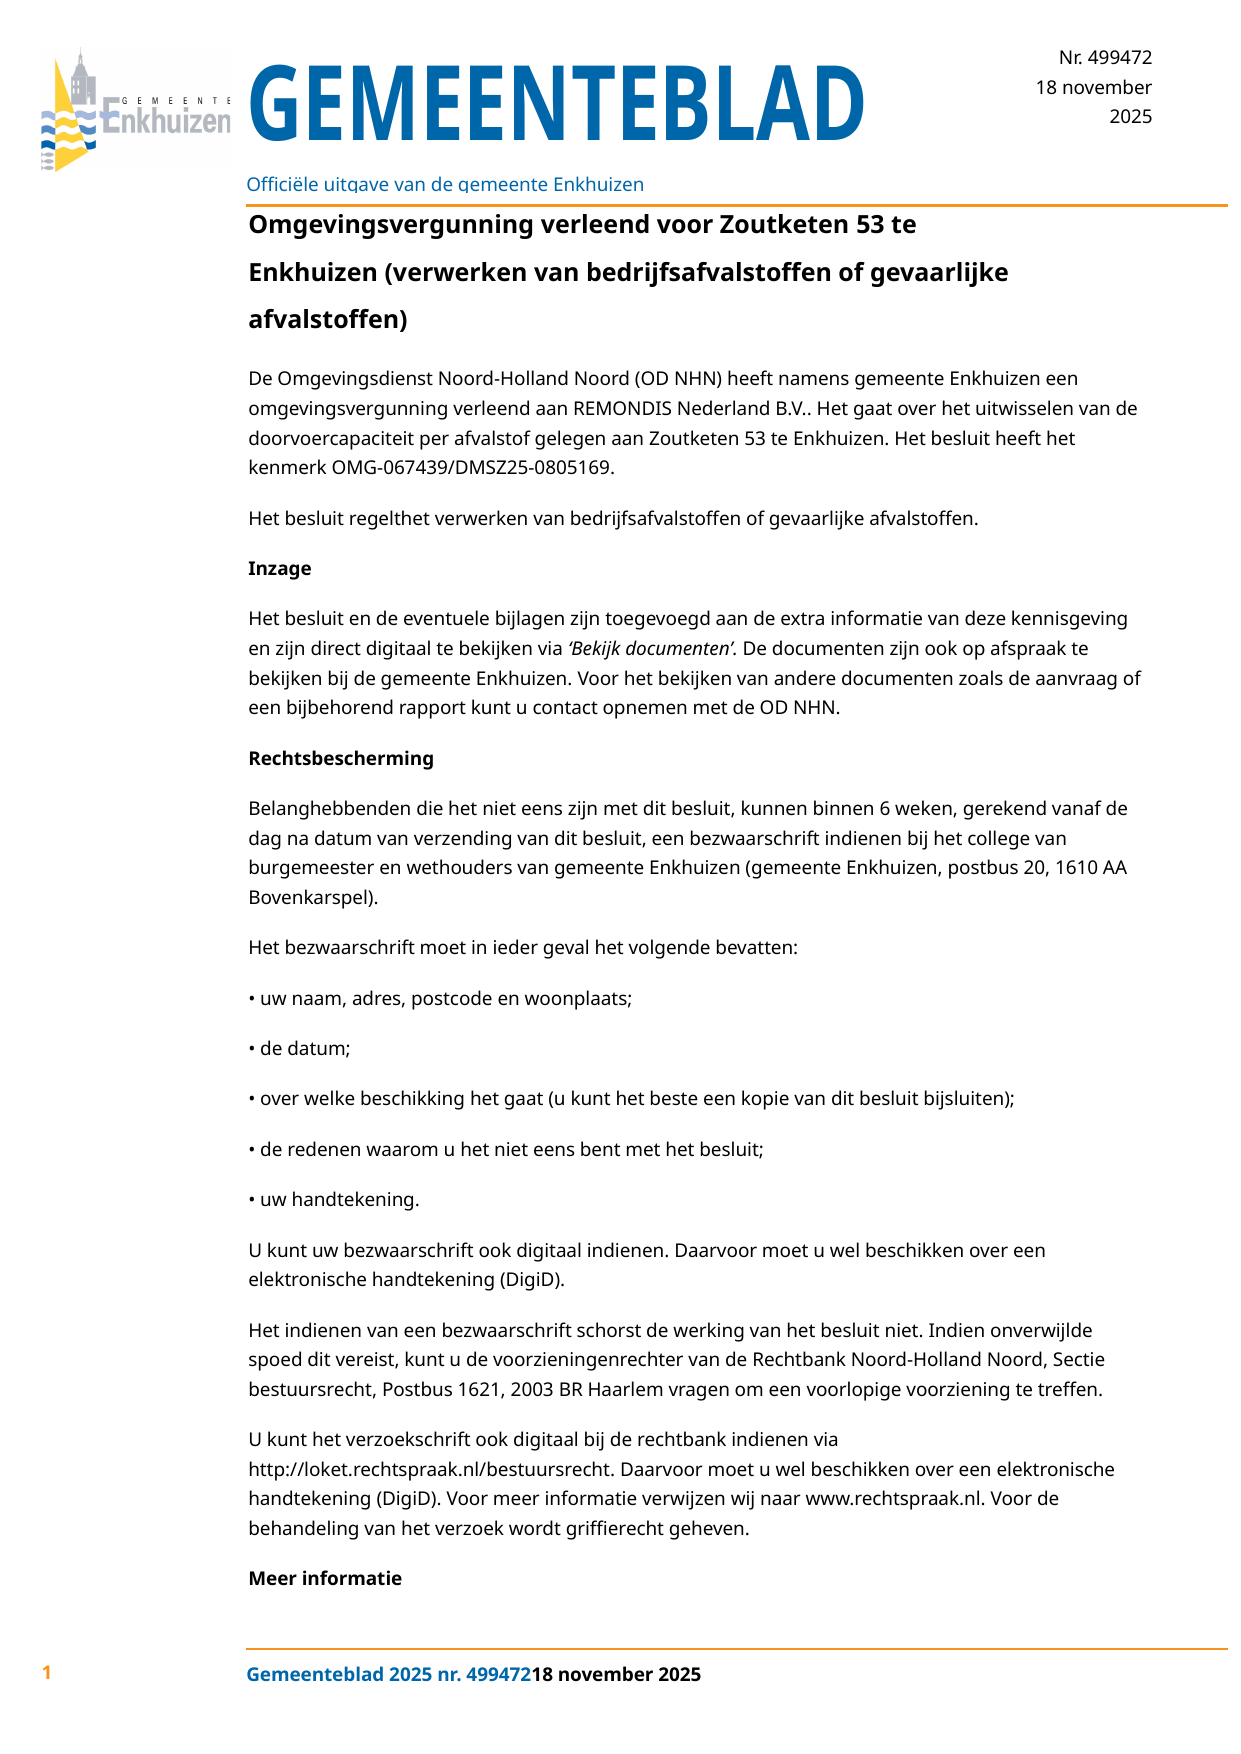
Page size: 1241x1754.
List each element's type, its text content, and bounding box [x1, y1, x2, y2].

text • uw handtekening. [248, 1186, 1152, 1212]
text Het besluit regelthet verwerken van bedrijfsafvalstoffen of gevaarlijke afvalstoffen. [248, 505, 1152, 530]
text De Omgevingsdienst Noord-Holland Noord (OD NHN) heeft namens gemeente Enkhuizen een omgevingsvergunning verleend aan REMONDIS Nederland B.V.. Het gaat over het uitwisselen van de doorvoercapaciteit per afvalstof gelegen aan Zoutketen 53 te Enkhuizen. Het besluit heeft het kenmerk OMG-067439/DMSZ25-0805169. [248, 366, 1152, 480]
text Inzage [248, 555, 1152, 581]
text Meer informatie [248, 1566, 1152, 1591]
text Het bezwaarschrift moet in ieder geval het volgende bevatten: [248, 934, 1152, 960]
text • over welke beschikking het gaat (u kunt het beste een kopie van dit besluit bijsluiten); [248, 1086, 1152, 1111]
text • de datum; [248, 1035, 1152, 1061]
text U kunt uw bezwaarschrift ook digitaal indienen. Daarvoor moet u wel beschikken over een elektronische handtekening (DigiD). [248, 1237, 1152, 1292]
text Belanghebbenden die het niet eens zijn met dit besluit, kunnen binnen 6 weken, gerekend vanaf de dag na datum van verzending van dit besluit, een bezwaarschrift indienen bij het college van burgemeester en wethouders van gemeente Enkhuizen (gemeente Enkhuizen, postbus 20, 1610 AA Bovenkarspel). [248, 795, 1152, 909]
text U kunt het verzoekschrift ook digitaal bij de rechtbank indienen via http://loket.rechtspraak.nl/bestuursrecht. Daarvoor moet u wel beschikken over een elektronische handtekening (DigiD). Voor meer informatie verwijzen wij naar www.rechtspraak.nl. Voor de behandeling van het verzoek wordt griffierecht geheven. [248, 1426, 1152, 1541]
text Rechtsbescherming [248, 745, 1152, 770]
text • de redenen waarom u het niet eens bent met het besluit; [248, 1136, 1152, 1162]
text Omgevingsvergunning verleend voor Zoutketen 53 te Enkhuizen (verwerken van bedrijfsafvalstoffen of gevaarlijke afvalstoffen) [248, 207, 1152, 336]
picture [41, 47, 231, 172]
text Het indienen van een bezwaarschrift schorst de werking van het besluit niet. Indien onverwijlde spoed dit vereist, kunt u de voorzieningenrechter van de Rechtbank Noord-Holland Noord, Sectie bestuursrecht, Postbus 1621, 2003 BR Haarlem vragen om een voorlopige voorziening te treffen. [248, 1317, 1152, 1402]
text Het besluit en de eventuele bijlagen zijn toegevoegd aan de extra informatie van deze kennisgeving en zijn direct digitaal te bekijken via ‘Bekijk documenten’. De documenten zijn ook op afspraak te bekijken bij de gemeente Enkhuizen. Voor het bekijken van andere documenten zoals de aanvraag of een bijbehorend rapport kunt u contact opnemen met de OD NHN. [248, 606, 1152, 720]
text • uw naam, adres, postcode en woonplaats; [248, 985, 1152, 1010]
